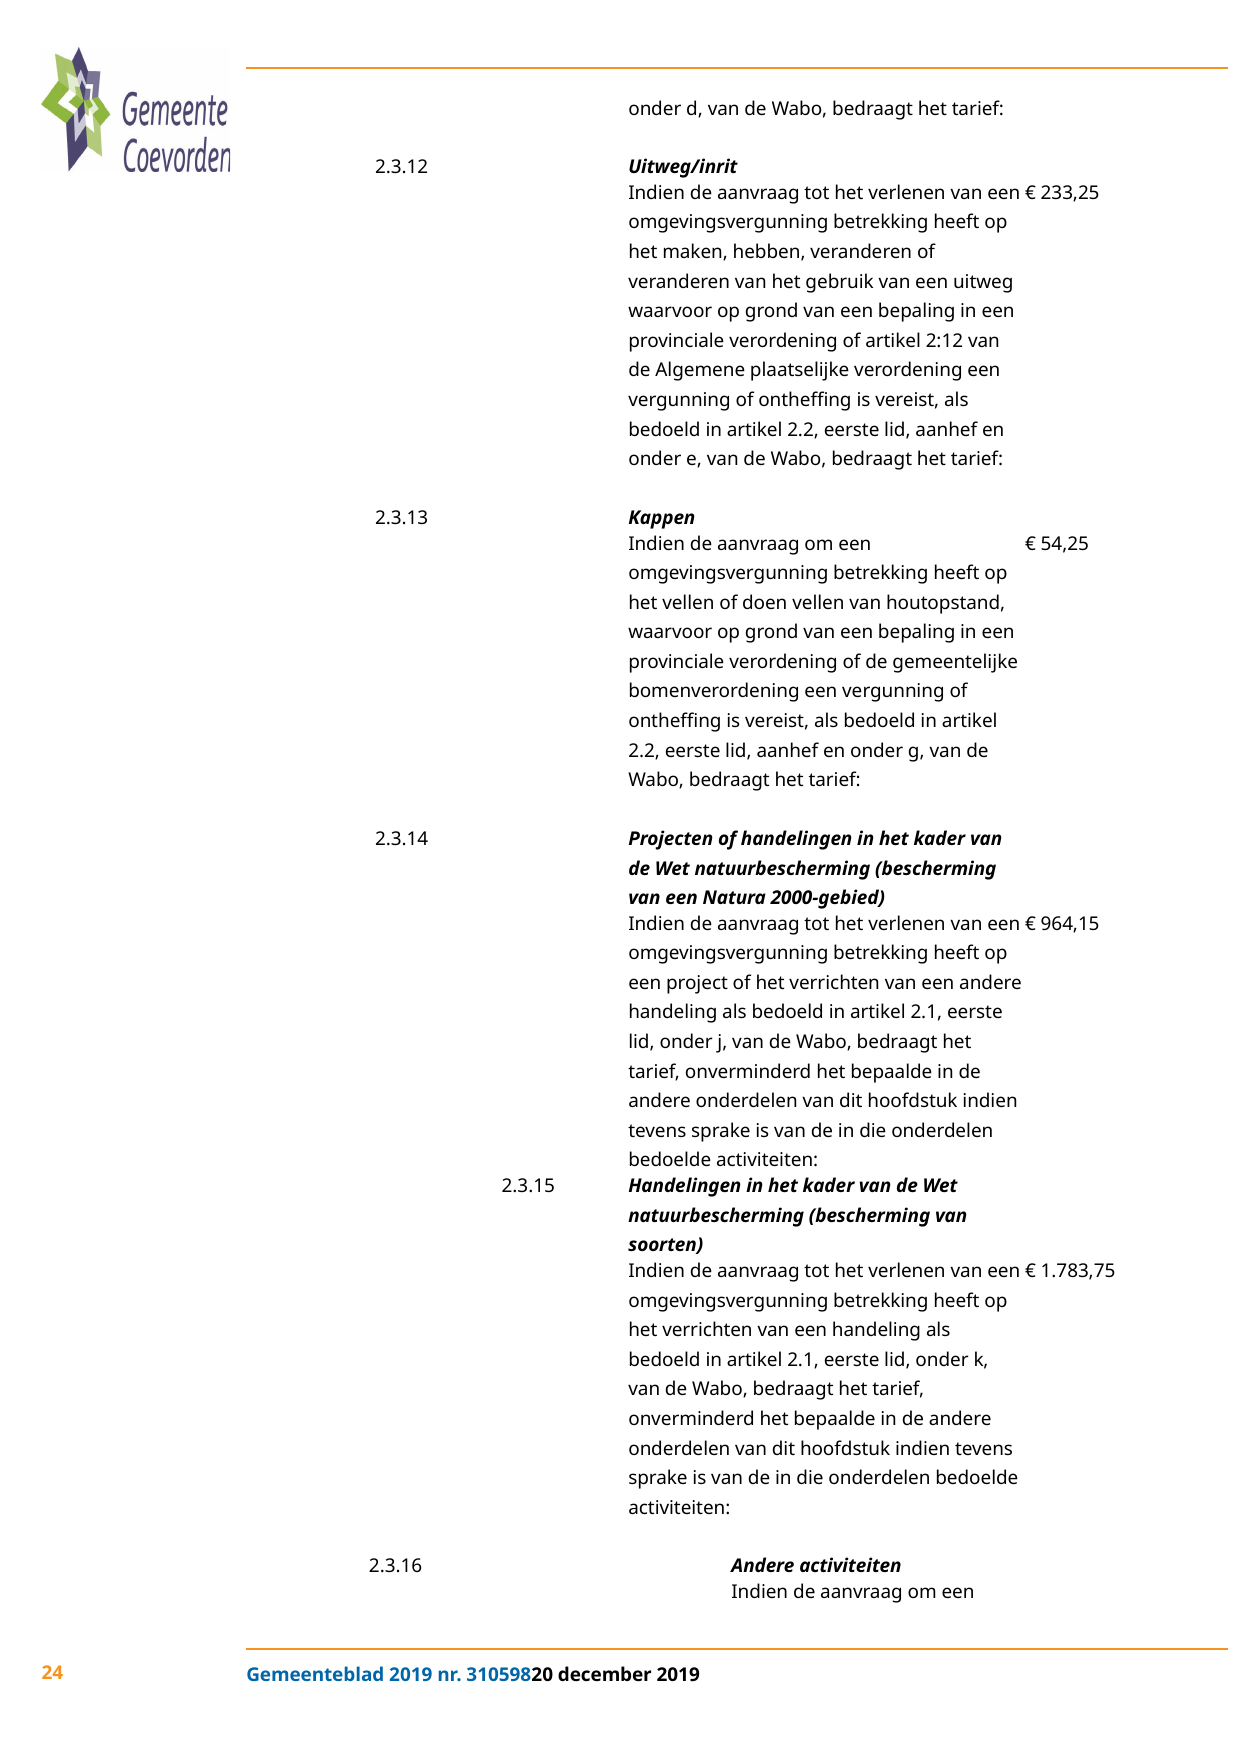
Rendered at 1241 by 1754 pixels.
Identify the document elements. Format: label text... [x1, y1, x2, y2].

table_cell [490, 1578, 610, 1604]
table_cell [248, 179, 375, 471]
table_cell [375, 1173, 501, 1257]
table_header [248, 1553, 369, 1578]
table_cell [501, 910, 628, 1172]
table_header Uitweg/inrit [628, 154, 1025, 179]
table_cell Indien de aanvraag tot het verlenen van een omgevingsvergunning betrekking heeft op het verrichten van een handeling als bedoeld in artikel 2.1, eerste lid, onder k, van de Wabo, bedraagt het tarief, onverminderd het bepaalde in de andere onderdelen van dit hoofdstuk indien tevens sprake is van de in die onderdelen bedoelde activiteiten: [628, 1257, 1025, 1520]
table_header Andere activiteiten [731, 1553, 1031, 1578]
table_cell [248, 1257, 375, 1520]
table_cell Indien de aanvraag tot het verlenen van een omgevingsvergunning betrekking heeft op een project of het verrichten van een andere handeling als bedoeld in artikel 2.1, eerste lid, onder j, van de Wabo, bedraagt het tarief, onverminderd het bepaalde in de andere onderdelen van dit hoofdstuk indien tevens sprake is van de in die onderdelen bedoelde activiteiten: [628, 910, 1025, 1172]
table_cell [501, 1257, 628, 1520]
table_cell [248, 1578, 369, 1604]
table_cell 2.3.15 [501, 1173, 628, 1257]
table_header Kappen [628, 504, 1025, 530]
table_cell [1025, 1173, 1152, 1257]
table_cell [248, 530, 375, 792]
table_cell [1025, 95, 1152, 121]
table_header [501, 154, 628, 179]
picture [41, 47, 231, 172]
table_header Projecten of handelingen in het kader van de Wet natuurbescherming (bescherming van een Natura 2000-gebied) [628, 825, 1025, 910]
table_cell [375, 179, 501, 471]
table_header [610, 1553, 731, 1578]
table_header 2.3.14 [375, 825, 501, 910]
table_cell [1031, 1578, 1152, 1604]
table_cell Indien de aanvraag om een [731, 1578, 1031, 1604]
table_cell Handelingen in het kader van de Wet natuurbescherming (bescherming van soorten) [628, 1173, 1025, 1257]
table_cell [501, 530, 628, 792]
table_cell onder d, van de Wabo, bedraagt het tarief: [628, 95, 1025, 121]
table_cell [375, 530, 501, 792]
table_cell € 233,25 [1025, 179, 1152, 471]
table_header 2.3.12 [375, 154, 501, 179]
table_header 2.3.13 [375, 504, 501, 530]
table_cell [369, 1578, 489, 1604]
table_cell [610, 1578, 731, 1604]
table_cell [501, 179, 628, 471]
table_cell Indien de aanvraag om een omgevingsvergunning betrekking heeft op het vellen of doen vellen van houtopstand, waarvoor op grond van een bepaling in een provinciale verordening of de gemeentelijke bomenverordening een vergunning of ontheffing is vereist, als bedoeld in artikel 2.2, eerste lid, aanhef en onder g, van de Wabo, bedraagt het tarief: [628, 530, 1025, 792]
table_cell € 1.783,75 [1025, 1257, 1152, 1520]
table_cell [248, 1173, 375, 1257]
table_cell Indien de aanvraag tot het verlenen van een omgevingsvergunning betrekking heeft op het maken, hebben, veranderen of veranderen van het gebruik van een uitweg waarvoor op grond van een bepaling in een provinciale verordening of artikel 2:12 van de Algemene plaatselijke verordening een vergunning of ontheffing is vereist, als bedoeld in artikel 2.2, eerste lid, aanhef en onder e, van de Wabo, bedraagt het tarief: [628, 179, 1025, 471]
table_header [501, 504, 628, 530]
table_header [490, 1553, 610, 1578]
table_cell € 964,15 [1025, 910, 1152, 1172]
table_cell € 54,25 [1025, 530, 1152, 792]
table_header 2.3.16 [369, 1553, 489, 1578]
table_header [248, 504, 375, 530]
table_cell [248, 95, 375, 121]
table_header [501, 825, 628, 910]
table_header [1031, 1553, 1152, 1578]
table_header [1025, 825, 1152, 910]
table_header [1025, 154, 1152, 179]
table_header [1025, 504, 1152, 530]
table_cell [375, 910, 501, 1172]
table_cell [248, 910, 375, 1172]
table_header [248, 825, 375, 910]
table_cell [375, 95, 501, 121]
table_cell [501, 95, 628, 121]
table_header [248, 154, 375, 179]
table_cell [375, 1257, 501, 1520]
